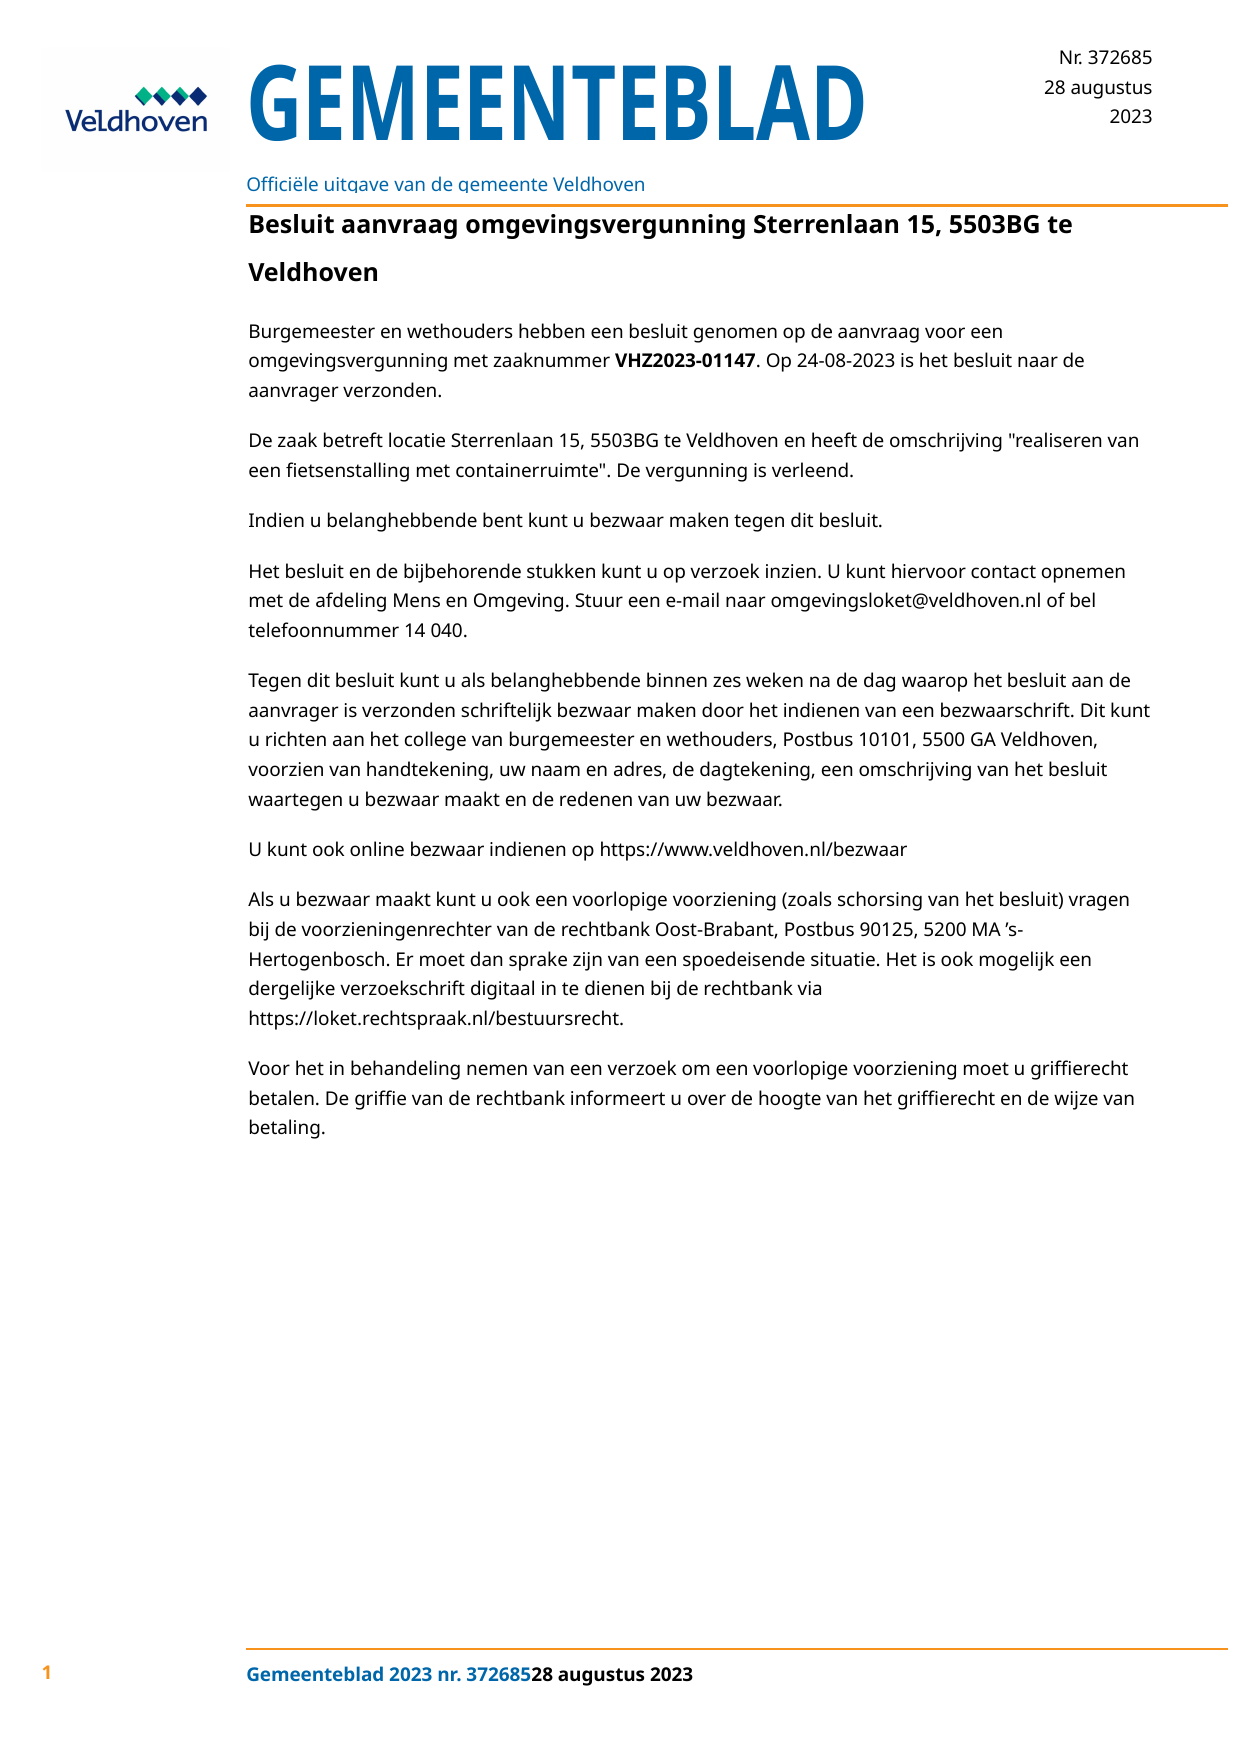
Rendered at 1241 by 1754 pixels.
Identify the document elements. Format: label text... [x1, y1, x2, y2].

text Besluit aanvraag omgevingsvergunning Sterrenlaan 15, 5503BG te Veldhoven [248, 207, 1152, 288]
text Burgemeester en wethouders hebben een besluit genomen op de aanvraag voor een omgevingsvergunning met zaaknummer VHZ2023-01147. Op 24-08-2023 is het besluit naar de aanvrager verzonden. [248, 318, 1152, 403]
text Tegen dit besluit kunt u als belanghebbende binnen zes weken na de dag waarop het besluit aan de aanvrager is verzonden schriftelijk bezwaar maken door het indienen van een bezwaarschrift. Dit kunt u richten aan het college van burgemeester en wethouders, Postbus 10101, 5500 GA Veldhoven, voorzien van handtekening, uw naam en adres, de dagtekening, een omschrijving van het besluit waartegen u bezwaar maakt en de redenen van uw bezwaar. [248, 667, 1152, 812]
text Voor het in behandeling nemen van een verzoek om een voorlopige voorziening moet u griffierecht betalen. De griffie van de rechtbank informeert u over de hoogte van het griffierecht en de wijze van betaling. [248, 1055, 1152, 1140]
text Het besluit en de bijbehorende stukken kunt u op verzoek inzien. U kunt hiervoor contact opnemen met de afdeling Mens en Omgeving. Stuur een e-mail naar omgevingsloket@veldhoven.nl of bel telefoonnummer 14 040. [248, 558, 1152, 643]
picture [41, 47, 231, 172]
text U kunt ook online bezwaar indienen op https://www.veldhoven.nl/bezwaar [248, 836, 1152, 862]
text Indien u belanghebbende bent kunt u bezwaar maken tegen dit besluit. [248, 507, 1152, 533]
text Als u bezwaar maakt kunt u ook een voorlopige voorziening (zoals schorsing van het besluit) vragen bij de voorzieningenrechter van de rechtbank Oost-Brabant, Postbus 90125, 5200 MA ’s-Hertogenbosch. Er moet dan sprake zijn van een spoedeisende situatie. Het is ook mogelijk een dergelijke verzoekschrift digitaal in te dienen bij de rechtbank via https://loket.rechtspraak.nl/bestuursrecht. [248, 887, 1152, 1031]
text De zaak betreft locatie Sterrenlaan 15, 5503BG te Veldhoven en heeft de omschrijving "realiseren van een fietsenstalling met containerruimte". De vergunning is verleend. [248, 427, 1152, 483]
